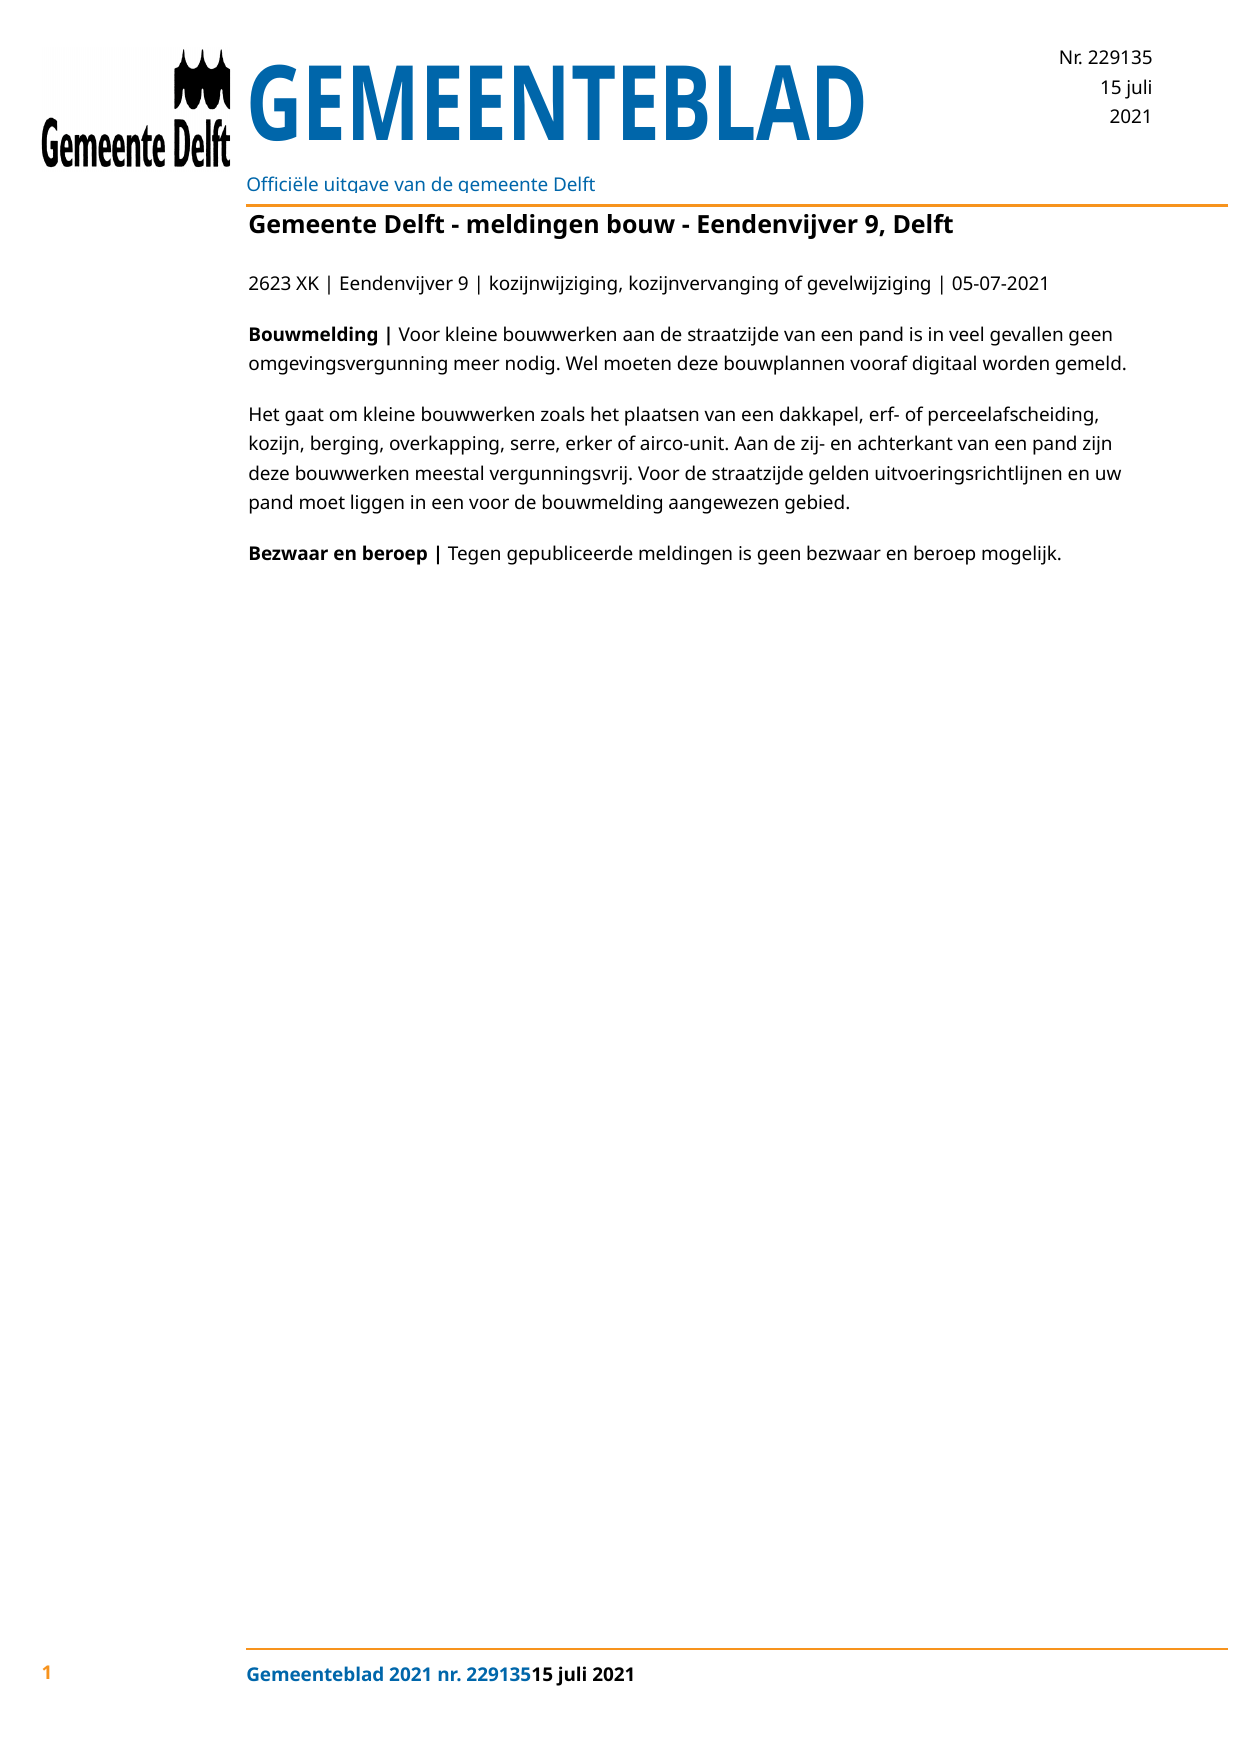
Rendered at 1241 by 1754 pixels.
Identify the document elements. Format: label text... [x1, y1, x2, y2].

text Bezwaar en beroep | Tegen gepubliceerde meldingen is geen bezwaar en beroep mogelijk. [248, 540, 1152, 566]
text Het gaat om kleine bouwwerken zoals het plaatsen van een dakkapel, erf- of perceelafscheiding, kozijn, berging, overkapping, serre, erker of airco-unit. Aan de zij- en achterkant van een pand zijn deze bouwwerken meestal vergunningsvrij. Voor de straatzijde gelden uitvoeringsrichtlijnen en uw pand moet liggen in een voor de bouwmelding aangewezen gebied. [248, 401, 1152, 515]
text Gemeente Delft - meldingen bouw - Eendenvijver 9, Delft [248, 207, 1152, 241]
text Bouwmelding | Voor kleine bouwwerken aan de straatzijde van een pand is in veel gevallen geen omgevingsvergunning meer nodig. Wel moeten deze bouwplannen vooraf digitaal worden gemeld. [248, 321, 1152, 376]
text 2623 XK | Eendenvijver 9 | kozijnwijziging, kozijnvervanging of gevelwijziging | 05-07-2021 [248, 270, 1152, 296]
picture [41, 47, 231, 172]
